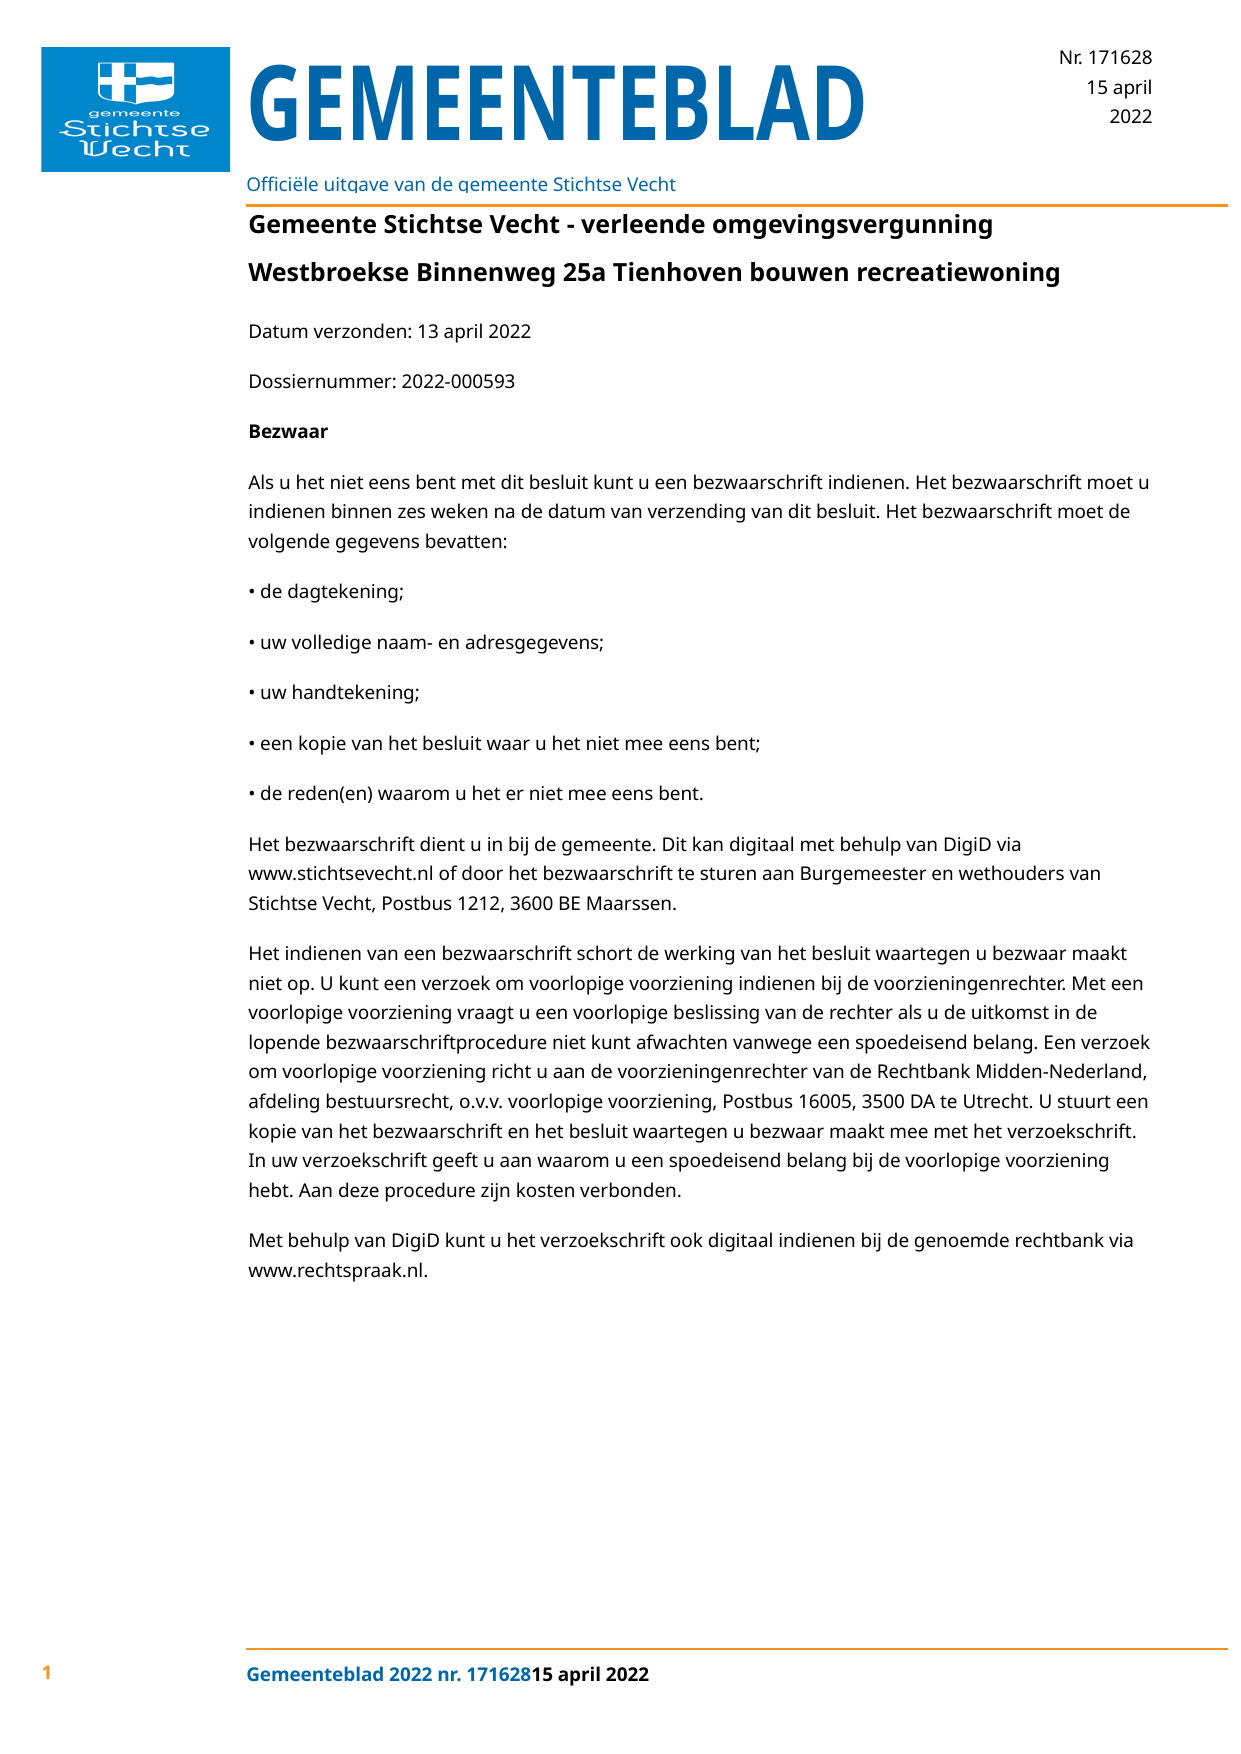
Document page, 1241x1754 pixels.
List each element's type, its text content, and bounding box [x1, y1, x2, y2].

text • de dagtekening; [248, 579, 1152, 604]
picture [99, 63, 135, 101]
text Met behulp van DigiD kunt u het verzoekschrift ook digitaal indienen bij de genoemde rechtbank via www.rechtspraak.nl. [248, 1227, 1152, 1283]
text Datum verzonden: 13 april 2022 [248, 318, 1152, 344]
text • uw handtekening; [248, 679, 1152, 705]
text • de reden(en) waarom u het er niet mee eens bent. [248, 780, 1152, 806]
picture [137, 63, 174, 103]
text • een kopie van het besluit waar u het niet mee eens bent; [248, 730, 1152, 756]
text • uw volledige naam- en adresgegevens; [248, 629, 1152, 655]
text Dossiernummer: 2022-000593 [248, 368, 1152, 394]
text Het bezwaarschrift dient u in bij de gemeente. Dit kan digitaal met behulp van DigiD via www.stichtsevecht.nl of door het bezwaarschrift te sturen aan Burgemeester en wethouders van Stichtse Vecht, Postbus 1212, 3600 BE Maarssen. [248, 831, 1152, 916]
text Gemeente Stichtse Vecht - verleende omgevingsvergunning Westbroekse Binnenweg 25a Tienhoven bouwen recreatiewoning [248, 207, 1152, 288]
text Het indienen van een bezwaarschrift schort de werking van het besluit waartegen u bezwaar maakt niet op. U kunt een verzoek om voorlopige voorziening indienen bij de voorzieningenrechter. Met een voorlopige voorziening vraagt u een voorlopige beslissing van de rechter als u de uitkomst in de lopende bezwaarschriftprocedure niet kunt afwachten vanwege een spoedeisend belang. Een verzoek om voorlopige voorziening richt u aan de voorzieningenrechter van de Rechtbank Midden-Nederland, afdeling bestuursrecht, o.v.v. voorlopige voorziening, Postbus 16005, 3500 DA te Utrecht. U stuurt een kopie van het bezwaarschrift en het besluit waartegen u bezwaar maakt mee met het verzoekschrift. In uw verzoekschrift geeft u aan waarom u een spoedeisend belang bij de voorlopige voorziening hebt. Aan deze procedure zijn kosten verbonden. [248, 940, 1152, 1203]
text Bezwaar [248, 419, 1152, 444]
text Als u het niet eens bent met dit besluit kunt u een bezwaarschrift indienen. Het bezwaarschrift moet u indienen binnen zes weken na de datum van verzending van dit besluit. Het bezwaarschrift moet de volgende gegevens bevatten: [248, 469, 1152, 554]
